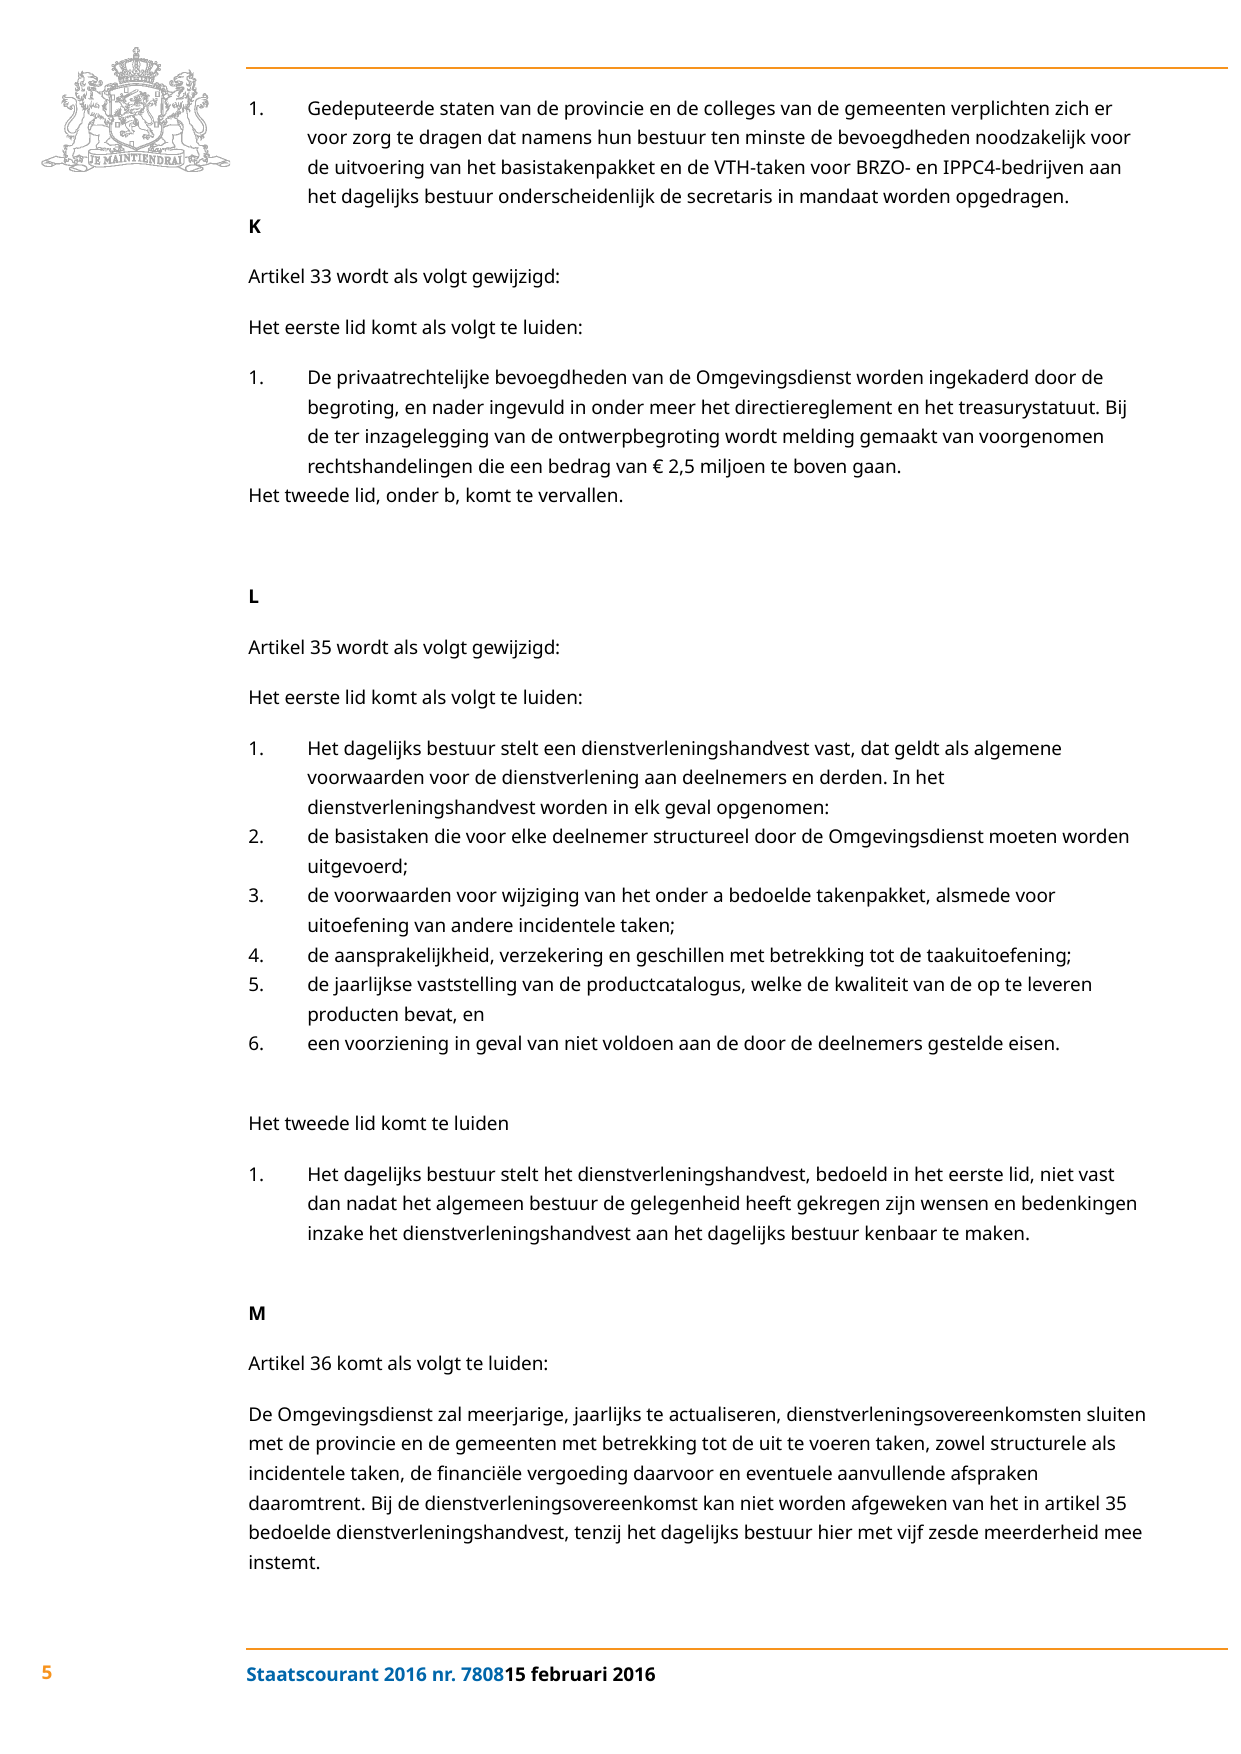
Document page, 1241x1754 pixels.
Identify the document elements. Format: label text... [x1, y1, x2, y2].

text Artikel 33 wordt als volgt gewijzigd: [248, 263, 1152, 289]
text Het tweede lid, onder b, komt te vervallen. [248, 483, 1152, 508]
list de voorwaarden voor wijziging van het onder a bedoelde takenpakket, alsmede voor uitoefening van andere incidentele taken; [248, 883, 1152, 938]
text K [248, 213, 1152, 239]
text L [248, 583, 1152, 609]
text Het eerste lid komt als volgt te luiden: [248, 684, 1152, 710]
list de basistaken die voor elke deelnemer structureel door de Omgevingsdienst moeten worden uitgevoerd; [248, 823, 1152, 879]
list Gedeputeerde staten van de provincie en de colleges van de gemeenten verplichten zich er voor zorg te dragen dat namens hun bestuur ten minste de bevoegdheden noodzakelijk voor de uitvoering van het basistakenpakket en de VTH-taken voor BRZO- en IPPC4-bedrijven aan het dagelijks bestuur onderscheidenlijk de secretaris in mandaat worden opgedragen. [248, 95, 1152, 209]
text M [248, 1300, 1152, 1326]
text Het tweede lid komt te luiden [248, 1111, 1152, 1136]
list Het dagelijks bestuur stelt het dienstverleningshandvest, bedoeld in het eerste lid, niet vast dan nadat het algemeen bestuur de gelegenheid heeft gekregen zijn wensen en bedenkingen inzake het dienstverleningshandvest aan het dagelijks bestuur kenbaar te maken. [248, 1161, 1152, 1246]
text Het eerste lid komt als volgt te luiden: [248, 314, 1152, 340]
list Het dagelijks bestuur stelt een dienstverleningshandvest vast, dat geldt als algemene voorwaarden voor de dienstverlening aan deelnemers en derden. In het dienstverleningshandvest worden in elk geval opgenomen: [248, 735, 1152, 820]
list De privaatrechtelijke bevoegdheden van de Omgevingsdienst worden ingekaderd door de begroting, en nader ingevuld in onder meer het directiereglement en het treasurystatuut. Bij de ter inzagelegging van de ontwerpbegroting wordt melding gemaakt van voorgenomen rechtshandelingen die een bedrag van € 2,5 miljoen te boven gaan. [248, 364, 1152, 479]
text Artikel 36 komt als volgt te luiden: [248, 1351, 1152, 1376]
text De Omgevingsdienst zal meerjarige, jaarlijks te actualiseren, dienstverleningsovereenkomsten sluiten met de provincie en de gemeenten met betrekking tot de uit te voeren taken, zowel structurele als incidentele taken, de financiële vergoeding daarvoor en eventuele aanvullende afspraken daaromtrent. Bij de dienstverleningsovereenkomst kan niet worden afgeweken van het in artikel 35 bedoelde dienstverleningshandvest, tenzij het dagelijks bestuur hier met vijf zesde meerderheid mee instemt. [248, 1401, 1152, 1575]
list de aansprakelijkheid, verzekering en geschillen met betrekking tot de taakuitoefening; [248, 942, 1152, 968]
list de jaarlijkse vaststelling van de productcatalogus, welke de kwaliteit van de op te leveren producten bevat, en [248, 971, 1152, 1027]
text Artikel 35 wordt als volgt gewijzigd: [248, 634, 1152, 660]
picture [41, 47, 231, 172]
list een voorziening in geval van niet voldoen aan de door de deelnemers gestelde eisen. [248, 1031, 1152, 1056]
